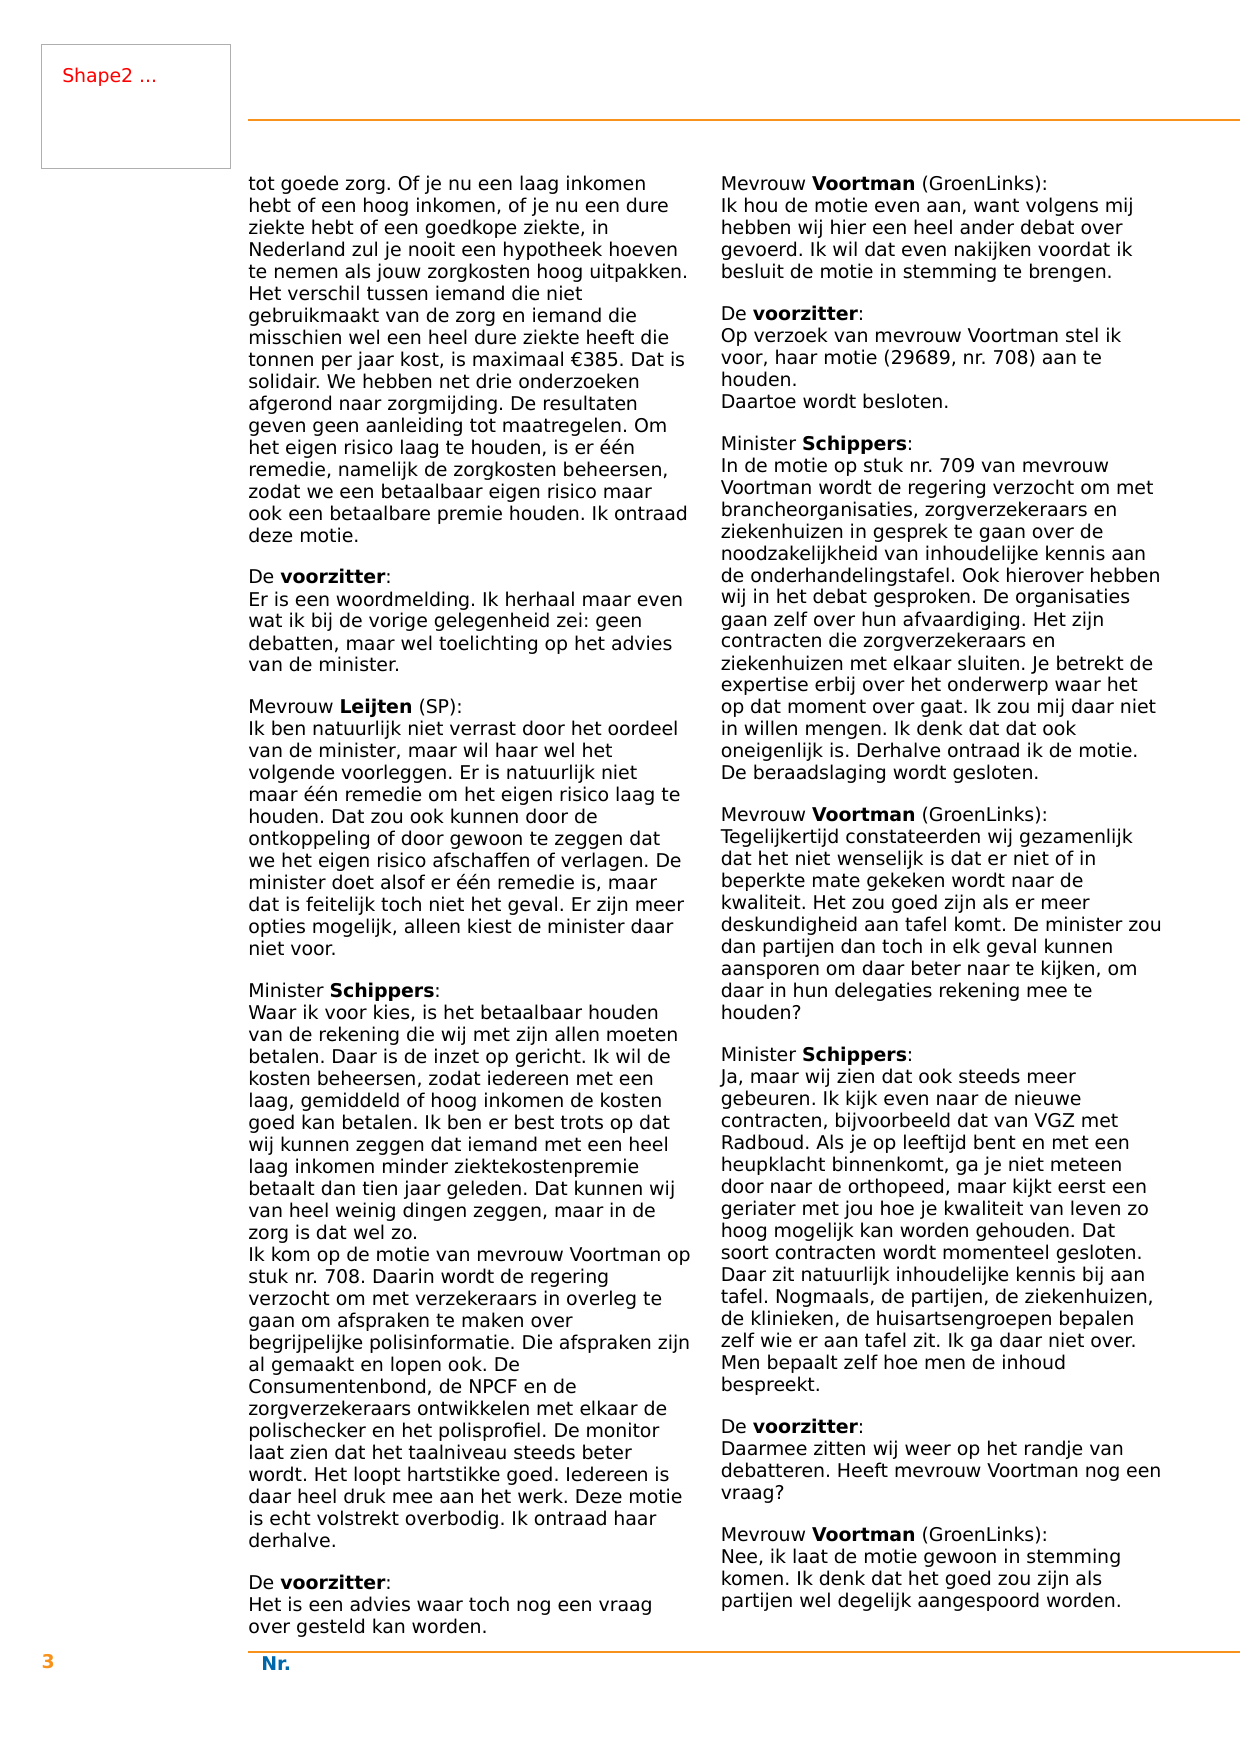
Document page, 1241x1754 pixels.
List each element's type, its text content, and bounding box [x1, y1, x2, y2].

text Mevrouw Voortman (GroenLinks): [721, 173, 1163, 195]
text Mevrouw Voortman (GroenLinks): [721, 1524, 1163, 1546]
text Ik hou de motie even aan, want volgens mij hebben wij hier een heel ander debat over gevoerd. Ik wil dat even nakijken voordat ik besluit de motie in stemming te brengen. [721, 195, 1163, 283]
text Ik ben natuurlijk niet verrast door het oordeel van de minister, maar wil haar wel het volgende voorleggen. Er is natuurlijk niet maar één remedie om het eigen risico laag te houden. Dat zou ook kunnen door de ontkoppeling of door gewoon te zeggen dat we het eigen risico afschaffen of verlagen. De minister doet alsof er één remedie is, maar dat is feitelijk toch niet het geval. Er zijn meer opties mogelijk, alleen kiest de minister daar niet voor. [248, 718, 691, 960]
text De voorzitter: [248, 566, 691, 588]
text Tegelijkertijd constateerden wij gezamenlijk dat het niet wenselijk is dat er niet of in beperkte mate gekeken wordt naar de kwaliteit. Het zou goed zijn als er meer deskundigheid aan tafel komt. De minister zou dan partijen dan toch in elk geval kunnen aansporen om daar beter naar te kijken, om daar in hun delegaties rekening mee te houden? [721, 826, 1163, 1024]
text Waar ik voor kies, is het betaalbaar houden van de rekening die wij met zijn allen moeten betalen. Daar is de inzet op gericht. Ik wil de kosten beheersen, zodat iedereen met een laag, gemiddeld of hoog inkomen de kosten goed kan betalen. Ik ben er best trots op dat wij kunnen zeggen dat iemand met een heel laag inkomen minder ziektekostenpremie betaalt dan tien jaar geleden. Dat kunnen wij van heel weinig dingen zeggen, maar in de zorg is dat wel zo. [248, 1002, 691, 1244]
text Het is een advies waar toch nog een vraag over gesteld kan worden. [248, 1593, 691, 1637]
text Mevrouw Voortman (GroenLinks): [721, 804, 1163, 826]
text Er is een woordmelding. Ik herhaal maar even wat ik bij de vorige gelegenheid zei: geen debatten, maar wel toelichting op het advies van de minister. [248, 588, 691, 676]
text Minister Schippers: [721, 1044, 1163, 1066]
text De voorzitter: [248, 1572, 691, 1593]
text Op verzoek van mevrouw Voortman stel ik voor, haar motie (29689, nr. 708) aan te houden. [721, 325, 1163, 391]
text Minister Schippers: [248, 980, 691, 1002]
text Daarmee zitten wij weer op het randje van debatteren. Heeft mevrouw Voortman nog een vraag? [721, 1438, 1163, 1504]
text In de motie op stuk nr. 709 van mevrouw Voortman wordt de regering verzocht om met brancheorganisaties, zorgverzekeraars en ziekenhuizen in gesprek te gaan over de noodzakelijkheid van inhoudelijke kennis aan de onderhandelingstafel. Ook hierover hebben wij in het debat gesproken. De organisaties gaan zelf over hun afvaardiging. Het zijn contracten die zorgverzekeraars en ziekenhuizen met elkaar sluiten. Je betrekt de expertise erbij over het onderwerp waar het op dat moment over gaat. Ik zou mij daar niet in willen mengen. Ik denk dat dat ook oneigenlijk is. Derhalve ontraad ik de motie. [721, 454, 1163, 762]
text tot goede zorg. Of je nu een laag inkomen hebt of een hoog inkomen, of je nu een dure ziekte hebt of een goedkope ziekte, in Nederland zul je nooit een hypotheek hoeven te nemen als jouw zorgkosten hoog uitpakken. Het verschil tussen iemand die niet gebruikmaakt van de zorg en iemand die misschien wel een heel dure ziekte heeft die tonnen per jaar kost, is maximaal €385. Dat is solidair. We hebben net drie onderzoeken afgerond naar zorgmijding. De resultaten geven geen aanleiding tot maatregelen. Om het eigen risico laag te houden, is er één remedie, namelijk de zorgkosten beheersen, zodat we een betaalbaar eigen risico maar ook een betaalbare premie houden. Ik ontraad deze motie. [248, 173, 691, 546]
text Daartoe wordt besloten. [721, 391, 1163, 413]
text De beraadslaging wordt gesloten. [721, 762, 1163, 784]
text Nee, ik laat de motie gewoon in stemming komen. Ik denk dat het goed zou zijn als partijen wel degelijk aangespoord worden. [721, 1546, 1163, 1612]
text Mevrouw Leijten (SP): [248, 696, 691, 718]
text Ik kom op de motie van mevrouw Voortman op stuk nr. 708. Daarin wordt de regering verzocht om met verzekeraars in overleg te gaan om afspraken te maken over begrijpelijke polisinformatie. Die afspraken zijn al gemaakt en lopen ook. De Consumentenbond, de NPCF en de zorgverzekeraars ontwikkelen met elkaar de polischecker en het polisprofiel. De monitor laat zien dat het taalniveau steeds beter wordt. Het loopt hartstikke goed. Iedereen is daar heel druk mee aan het werk. Deze motie is echt volstrekt overbodig. Ik ontraad haar derhalve. [248, 1244, 691, 1552]
text De voorzitter: [721, 1416, 1163, 1438]
text De voorzitter: [721, 303, 1163, 325]
text Minister Schippers: [721, 433, 1163, 454]
text Ja, maar wij zien dat ook steeds meer gebeuren. Ik kijk even naar de nieuwe contracten, bijvoorbeeld dat van VGZ met Radboud. Als je op leeftijd bent en met een heupklacht binnenkomt, ga je niet meteen door naar de orthopeed, maar kijkt eerst een geriater met jou hoe je kwaliteit van leven zo hoog mogelijk kan worden gehouden. Dat soort contracten wordt momenteel gesloten. Daar zit natuurlijk inhoudelijke kennis bij aan tafel. Nogmaals, de partijen, de ziekenhuizen, de klinieken, de huisartsengroepen bepalen zelf wie er aan tafel zit. Ik ga daar niet over. Men bepaalt zelf hoe men de inhoud bespreekt. [721, 1066, 1163, 1396]
